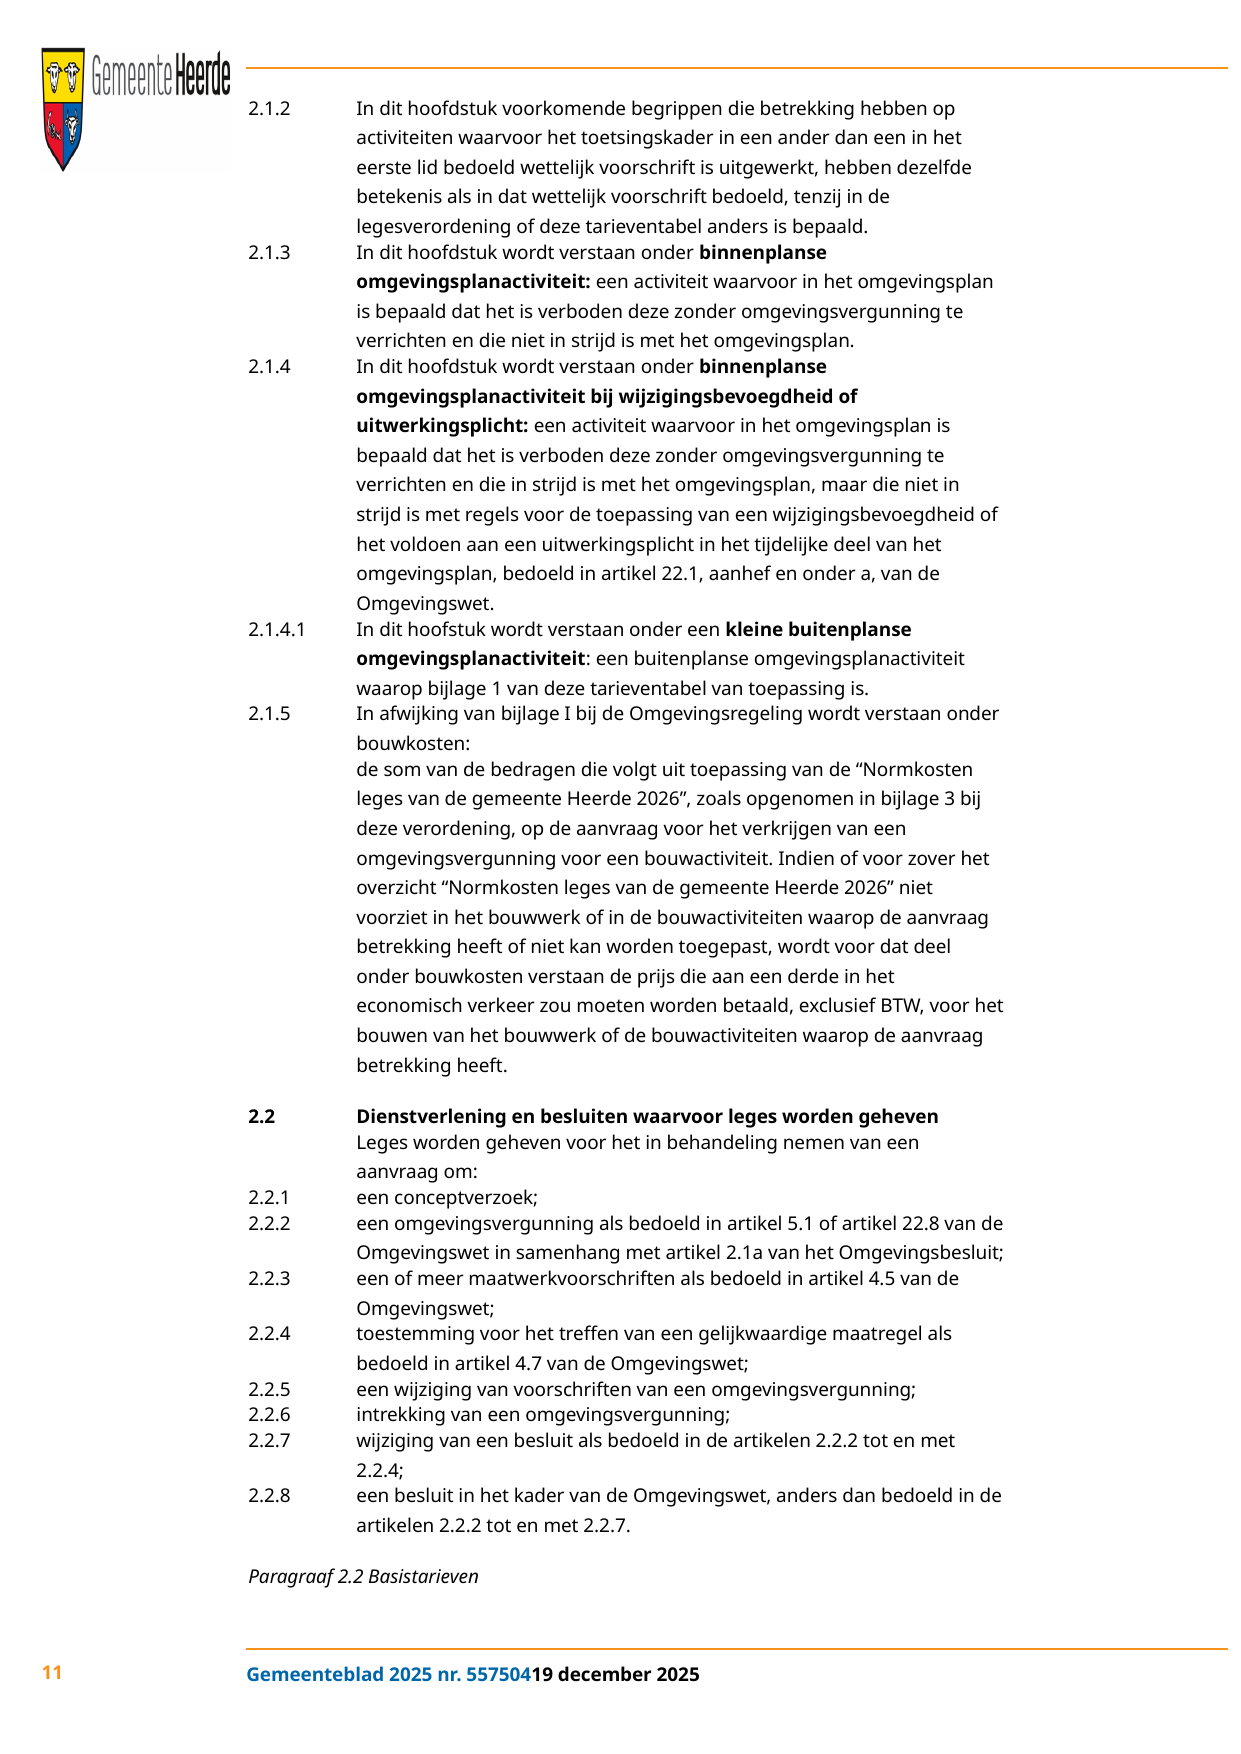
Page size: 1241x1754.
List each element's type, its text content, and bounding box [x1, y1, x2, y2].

table_cell 2.2.5 [248, 1376, 356, 1402]
table_cell een wijziging van voorschriften van een omgevingsvergunning; [356, 1376, 1006, 1402]
table_cell [1006, 1538, 1152, 1564]
table_cell intrekking van een omgevingsvergunning; [356, 1402, 1006, 1427]
table_cell [1006, 95, 1152, 239]
table_cell de som van de bedragen die volgt uit toepassing van de “Normkosten leges van de gemeente Heerde 2026”, zoals opgenomen in bijlage 3 bij deze verordening, op de aanvraag voor het verkrijgen van een omgevingsvergunning voor een bouwactiviteit. Indien of voor zover het overzicht “Normkosten leges van de gemeente Heerde 2026” niet voorziet in het bouwwerk of in de bouwactiviteiten waarop de aanvraag betrekking heeft of niet kan worden toegepast, wordt voor dat deel onder bouwkosten verstaan de prijs die aan een derde in het economisch verkeer zou moeten worden betaald, exclusief BTW, voor het bouwen van het bouwwerk of de bouwactiviteiten waarop de aanvraag betrekking heeft. [356, 756, 1006, 1077]
table_cell [248, 756, 356, 1077]
table_cell 2.1.5 [248, 701, 356, 756]
picture [41, 47, 231, 172]
table_cell In dit hoofdstuk wordt verstaan onder binnenplanse omgevingsplanactiviteit bij wijzigingsbevoegdheid of uitwerkingsplicht: een activiteit waarvoor in het omgevingsplan is bepaald dat het is verboden deze zonder omgevingsvergunning te verrichten en die in strijd is met het omgevingsplan, maar die niet in strijd is met regels voor de toepassing van een wijzigingsbevoegdheid of het voldoen aan een uitwerkingsplicht in het tijdelijke deel van het omgevingsplan, bedoeld in artikel 22.1, aanhef en onder a, van de Omgevingswet. [356, 353, 1006, 616]
table_cell 2.1.4 [248, 353, 356, 616]
table_cell [1006, 1078, 1152, 1103]
table_cell [248, 1078, 356, 1103]
table_cell een conceptverzoek; [356, 1184, 1006, 1210]
table_cell 2.1.4.1 [248, 616, 356, 701]
table_cell [1006, 701, 1152, 756]
table_cell [1006, 353, 1152, 616]
table_cell In dit hoofdstuk voorkomende begrippen die betrekking hebben op activiteiten waarvoor het toetsingskader in een ander dan een in het eerste lid bedoeld wettelijk voorschrift is uitgewerkt, hebben dezelfde betekenis als in dat wettelijk voorschrift bedoeld, tenzij in de legesverordening of deze tarieventabel anders is bepaald. [356, 95, 1006, 239]
table_cell 2.1.3 [248, 239, 356, 353]
table_cell Paragraaf 2.2 Basistarieven [248, 1564, 1006, 1589]
table_cell 2.2.4 [248, 1321, 356, 1376]
table_cell 2.2.3 [248, 1265, 356, 1321]
table_cell [1006, 616, 1152, 701]
table_cell 2.2.2 [248, 1210, 356, 1265]
table_cell [248, 1538, 356, 1564]
table_cell [1006, 1129, 1152, 1184]
table_cell Leges worden geheven voor het in behandeling nemen van een aanvraag om: [356, 1129, 1006, 1184]
table_cell [1006, 1321, 1152, 1376]
table_cell wijziging van een besluit als bedoeld in de artikelen 2.2.2 tot en met 2.2.4; [356, 1428, 1006, 1483]
table_cell 2.1.2 [248, 95, 356, 239]
table_cell toestemming voor het treffen van een gelijkwaardige maatregel als bedoeld in artikel 4.7 van de Omgevingswet; [356, 1321, 1006, 1376]
table_cell [1006, 1483, 1152, 1538]
table_cell [1006, 756, 1152, 1077]
table_cell 2.2.8 [248, 1483, 356, 1538]
table_cell In afwijking van bijlage I bij de Omgevingsregeling wordt verstaan onder bouwkosten: [356, 701, 1006, 756]
table_cell [1006, 1184, 1152, 1210]
table_cell 2.2.1 [248, 1184, 356, 1210]
table_cell Dienstverlening en besluiten waarvoor leges worden geheven [356, 1103, 1006, 1129]
table_cell 2.2 [248, 1103, 356, 1129]
table_cell [1006, 1210, 1152, 1265]
table_cell [356, 1078, 1006, 1103]
table_cell [1006, 1265, 1152, 1321]
table_cell In dit hoofdstuk wordt verstaan onder binnenplanse omgevingsplanactiviteit: een activiteit waarvoor in het omgevingsplan is bepaald dat het is verboden deze zonder omgevingsvergunning te verrichten en die niet in strijd is met het omgevingsplan. [356, 239, 1006, 353]
table_cell [248, 1129, 356, 1184]
table_cell [1006, 239, 1152, 353]
table_cell [1006, 1103, 1152, 1129]
table_cell [1006, 1428, 1152, 1483]
table_cell [1006, 1564, 1152, 1589]
table_cell een of meer maatwerkvoorschriften als bedoeld in artikel 4.5 van de Omgevingswet; [356, 1265, 1006, 1321]
table_cell [356, 1538, 1006, 1564]
table_cell een besluit in het kader van de Omgevingswet, anders dan bedoeld in de artikelen 2.2.2 tot en met 2.2.7. [356, 1483, 1006, 1538]
table_cell 2.2.6 [248, 1402, 356, 1427]
table_cell 2.2.7 [248, 1428, 356, 1483]
table_cell [1006, 1376, 1152, 1402]
table_cell een omgevingsvergunning als bedoeld in artikel 5.1 of artikel 22.8 van de Omgevingswet in samenhang met artikel 2.1a van het Omgevingsbesluit; [356, 1210, 1006, 1265]
table_cell In dit hoofstuk wordt verstaan onder een kleine buitenplanse omgevingsplanactiviteit: een buitenplanse omgevingsplanactiviteit waarop bijlage 1 van deze tarieventabel van toepassing is. [356, 616, 1006, 701]
table_cell [1006, 1402, 1152, 1427]
